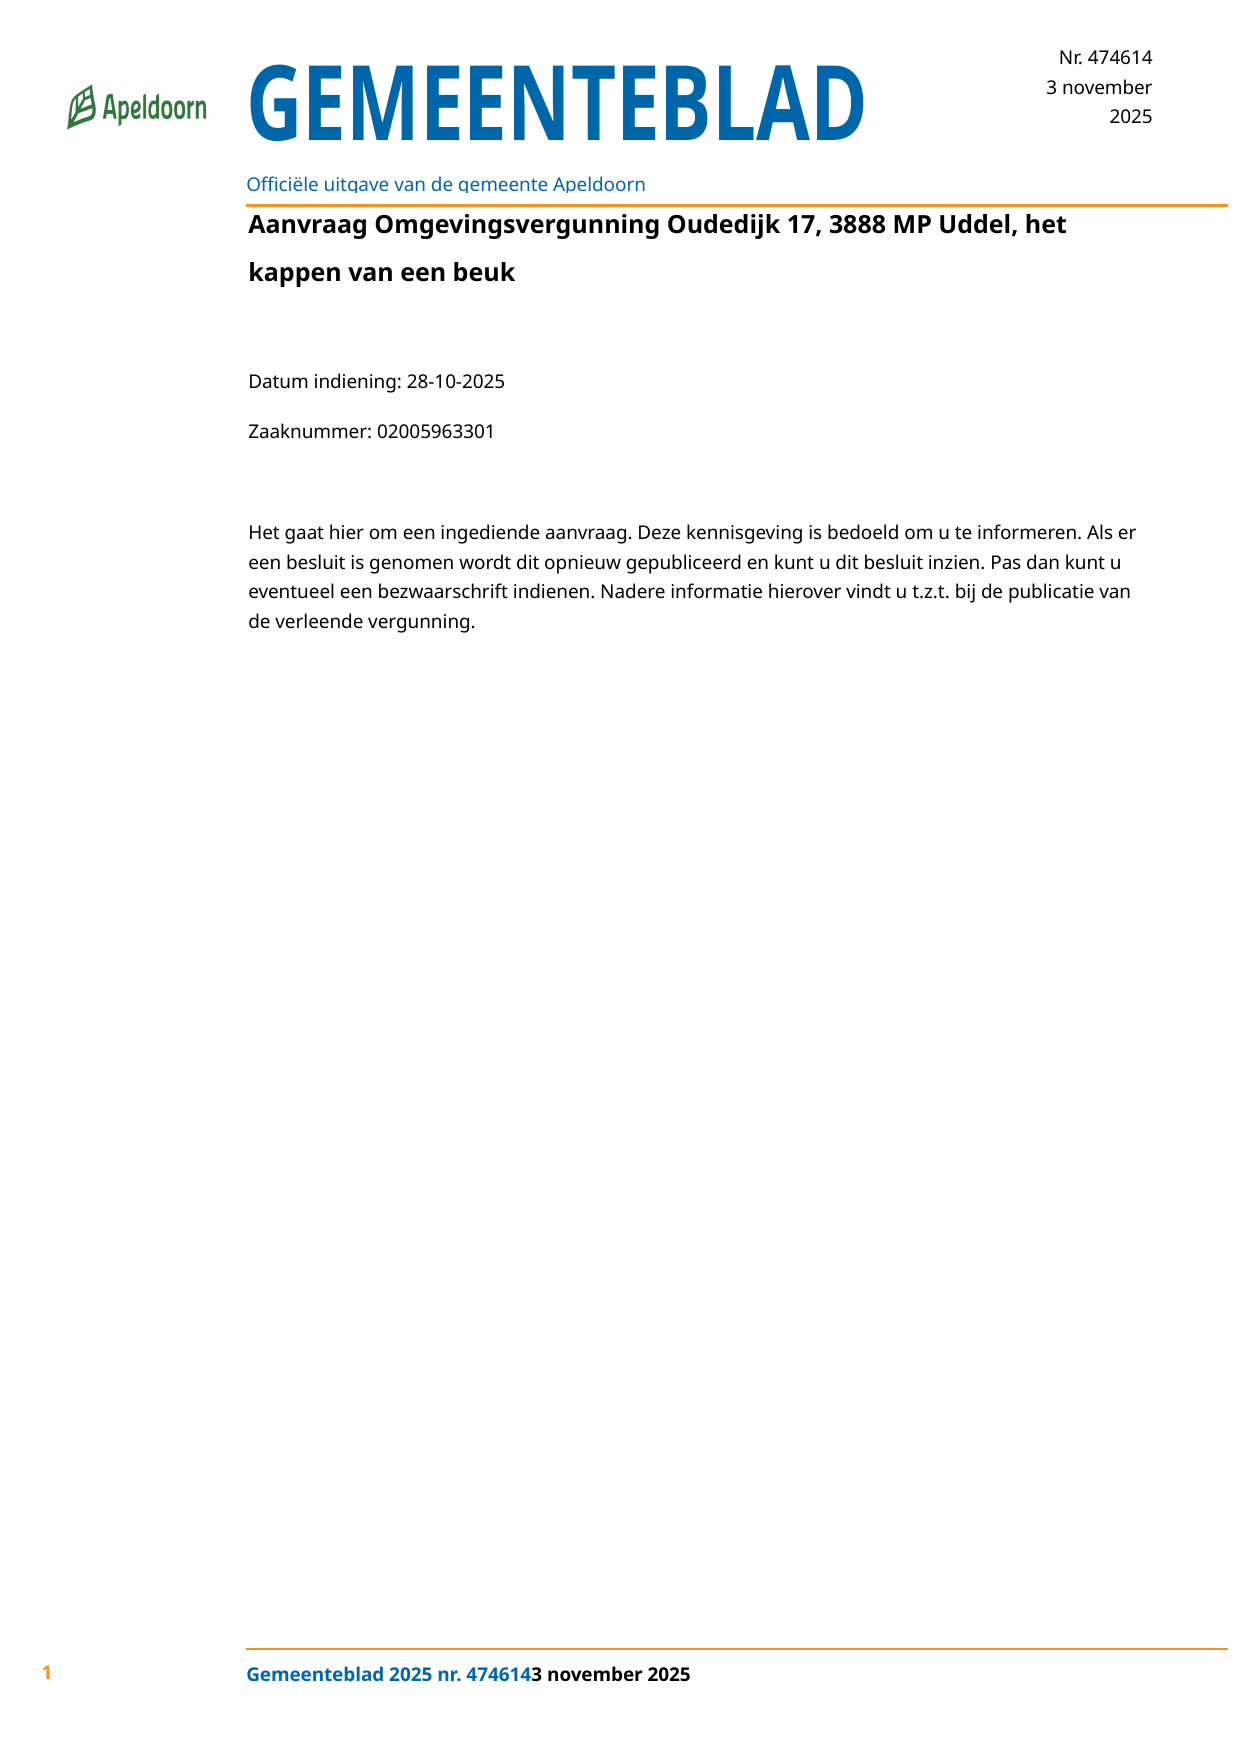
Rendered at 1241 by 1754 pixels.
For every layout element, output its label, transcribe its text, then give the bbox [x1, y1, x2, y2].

text Zaaknummer: 02005963301 [248, 419, 1152, 444]
text Aanvraag Omgevingsvergunning Oudedijk 17, 3888 MP Uddel, het kappen van een beuk [248, 207, 1152, 288]
text Het gaat hier om een ingediende aanvraag. Deze kennisgeving is bedoeld om u te informeren. Als er een besluit is genomen wordt dit opnieuw gepubliceerd en kunt u dit besluit inzien. Pas dan kunt u eventueel een bezwaarschrift indienen. Nadere informatie hierover vindt u t.z.t. bij de publicatie van de verleende vergunning. [248, 519, 1152, 634]
picture [41, 47, 231, 172]
text Datum indiening: 28-10-2025 [248, 368, 1152, 394]
